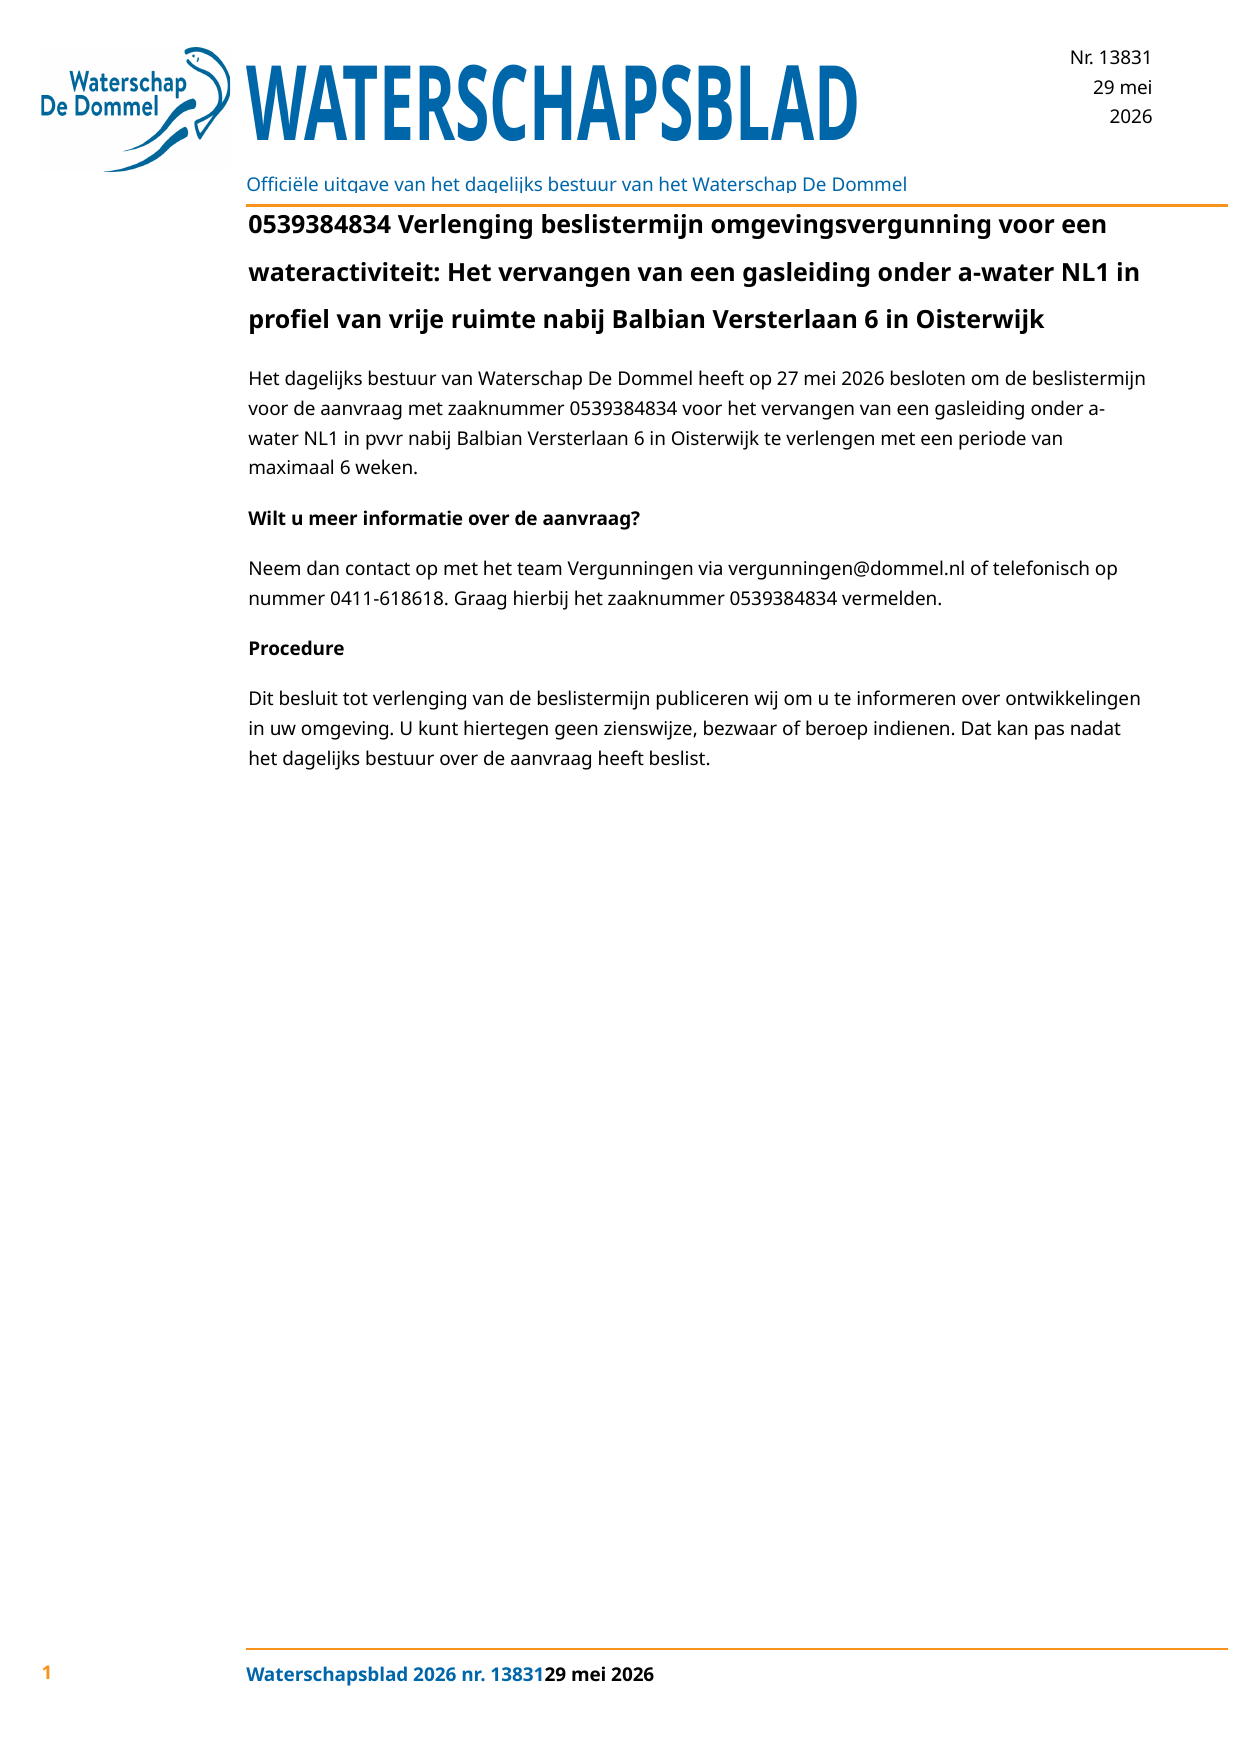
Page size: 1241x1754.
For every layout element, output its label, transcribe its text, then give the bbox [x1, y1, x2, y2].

picture [198, 118, 210, 131]
picture [41, 47, 231, 172]
text Procedure [248, 635, 1152, 661]
text Dit besluit tot verlenging van de beslistermijn publiceren wij om u te informeren over ontwikkelingen in uw omgeving. U kunt hiertegen geen zienswijze, bezwaar of beroep indienen. Dat kan pas nadat het dagelijks bestuur over de aanvraag heeft beslist. [248, 686, 1152, 770]
text 0539384834 Verlenging beslistermijn omgevingsvergunning voor een wateractiviteit: Het vervangen van een gasleiding onder a-water NL1 in profiel van vrije ruimte nabij Balbian Versterlaan 6 in Oisterwijk [248, 207, 1152, 336]
picture [45, 99, 51, 111]
text Het dagelijks bestuur van Waterschap De Dommel heeft op 27 mei 2026 besloten om de beslistermijn voor de aanvraag met zaaknummer 0539384834 voor het vervangen van een gasleiding onder a-water NL1 in pvvr nabij Balbian Versterlaan 6 in Oisterwijk te verlengen met een periode van maximaal 6 weken. [248, 366, 1152, 480]
picture [204, 47, 231, 76]
text Wilt u meer informatie over de aanvraag? [248, 505, 1152, 530]
text Neem dan contact op met het team Vergunningen via vergunningen@dommel.nl of telefonisch op nummer 0411-618618. Graag hierbij het zaaknummer 0539384834 vermelden. [248, 555, 1152, 610]
